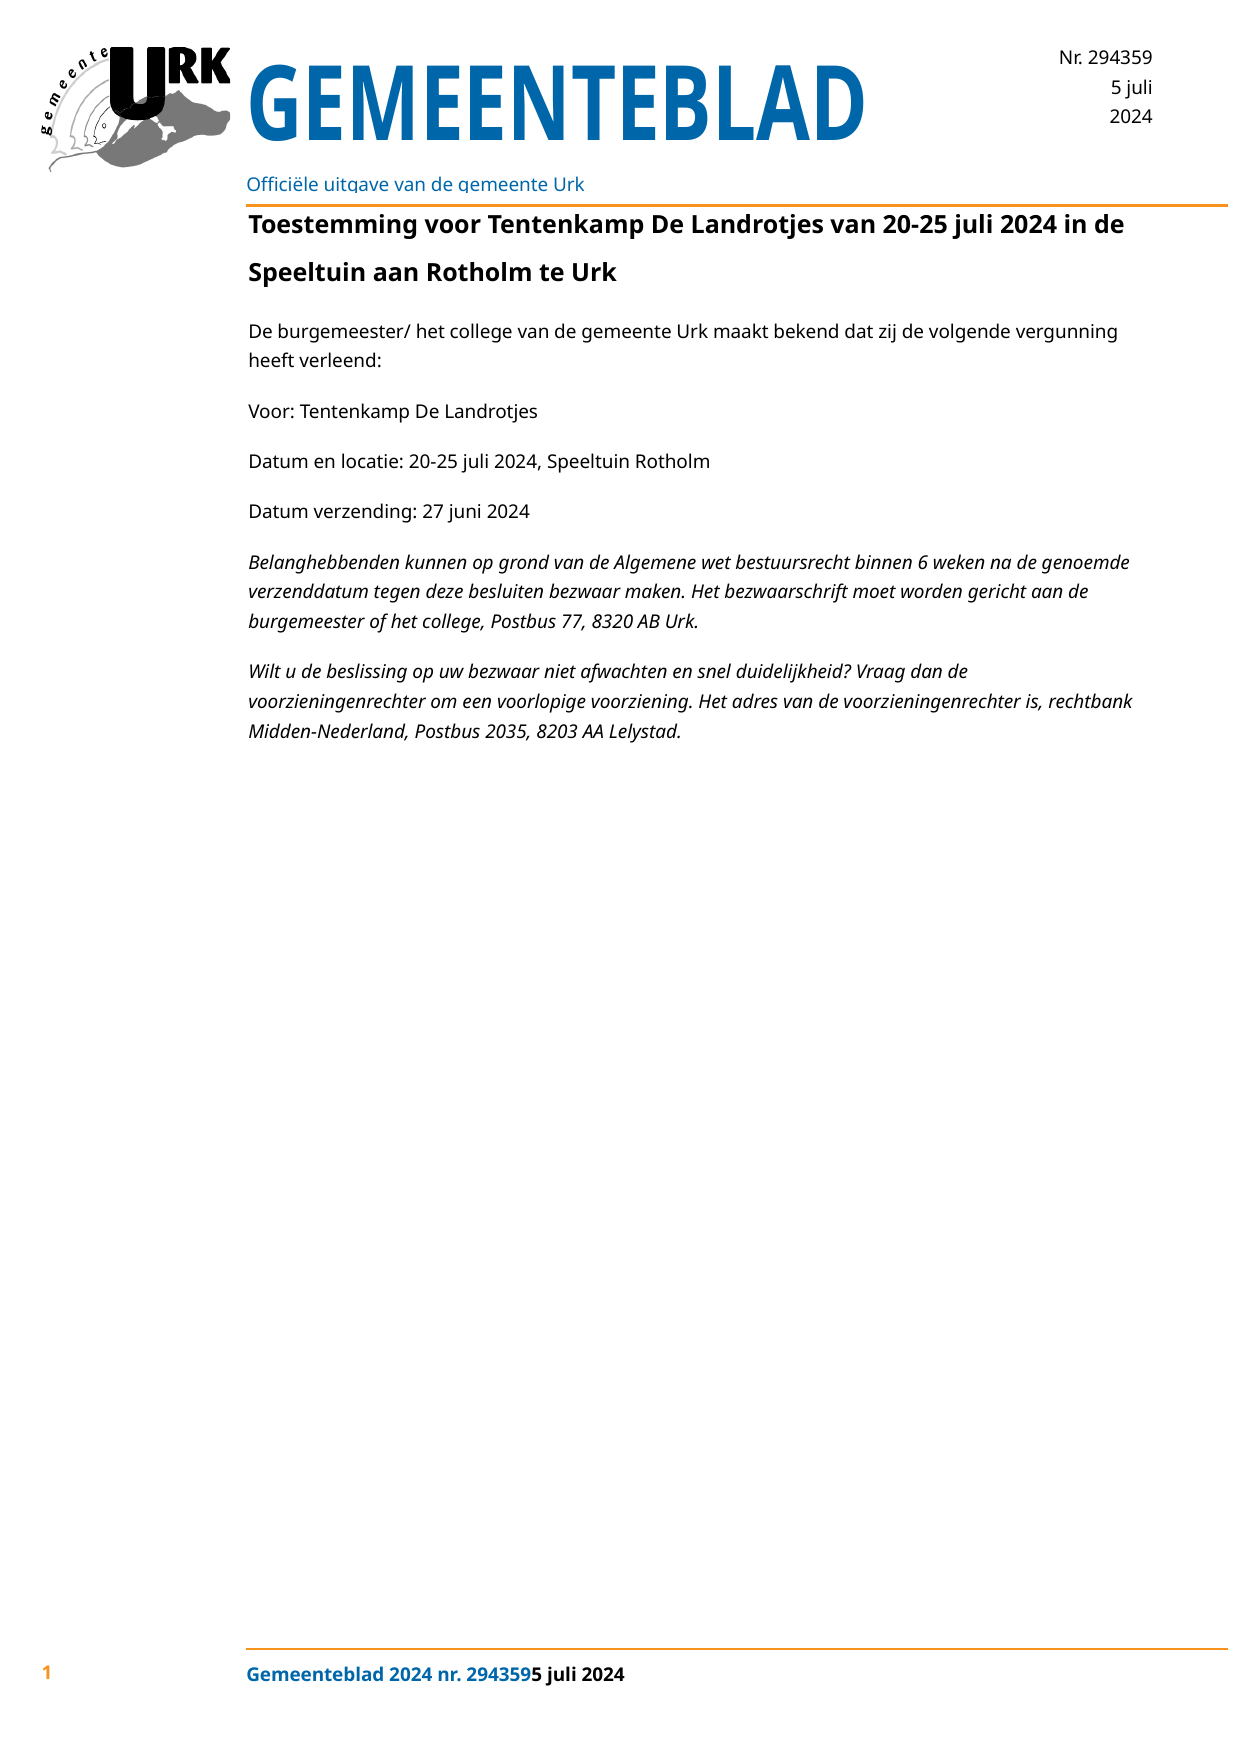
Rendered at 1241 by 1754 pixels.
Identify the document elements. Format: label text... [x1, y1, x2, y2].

text Wilt u de beslissing op uw bezwaar niet afwachten en snel duidelijkheid? Vraag dan de voorzieningenrechter om een voorlopige voorziening. Het adres van de voorzieningenrechter is, rechtbank Midden-Nederland, Postbus 2035, 8203 AA Lelystad. [248, 659, 1152, 744]
picture [41, 47, 231, 172]
text Datum en locatie: 20-25 juli 2024, Speeltuin Rotholm [248, 448, 1152, 474]
text Toestemming voor Tentenkamp De Landrotjes van 20-25 juli 2024 in de Speeltuin aan Rotholm te Urk [248, 207, 1152, 288]
text Belanghebbenden kunnen op grond van de Algemene wet bestuursrecht binnen 6 weken na de genoemde verzenddatum tegen deze besluiten bezwaar maken. Het bezwaarschrift moet worden gericht aan de burgemeester of het college, Postbus 77, 8320 AB Urk. [248, 549, 1152, 634]
text Datum verzending: 27 juni 2024 [248, 499, 1152, 524]
text De burgemeester/ het college van de gemeente Urk maakt bekend dat zij de volgende vergunning heeft verleend: [248, 318, 1152, 373]
text Voor: Tentenkamp De Landrotjes [248, 398, 1152, 424]
